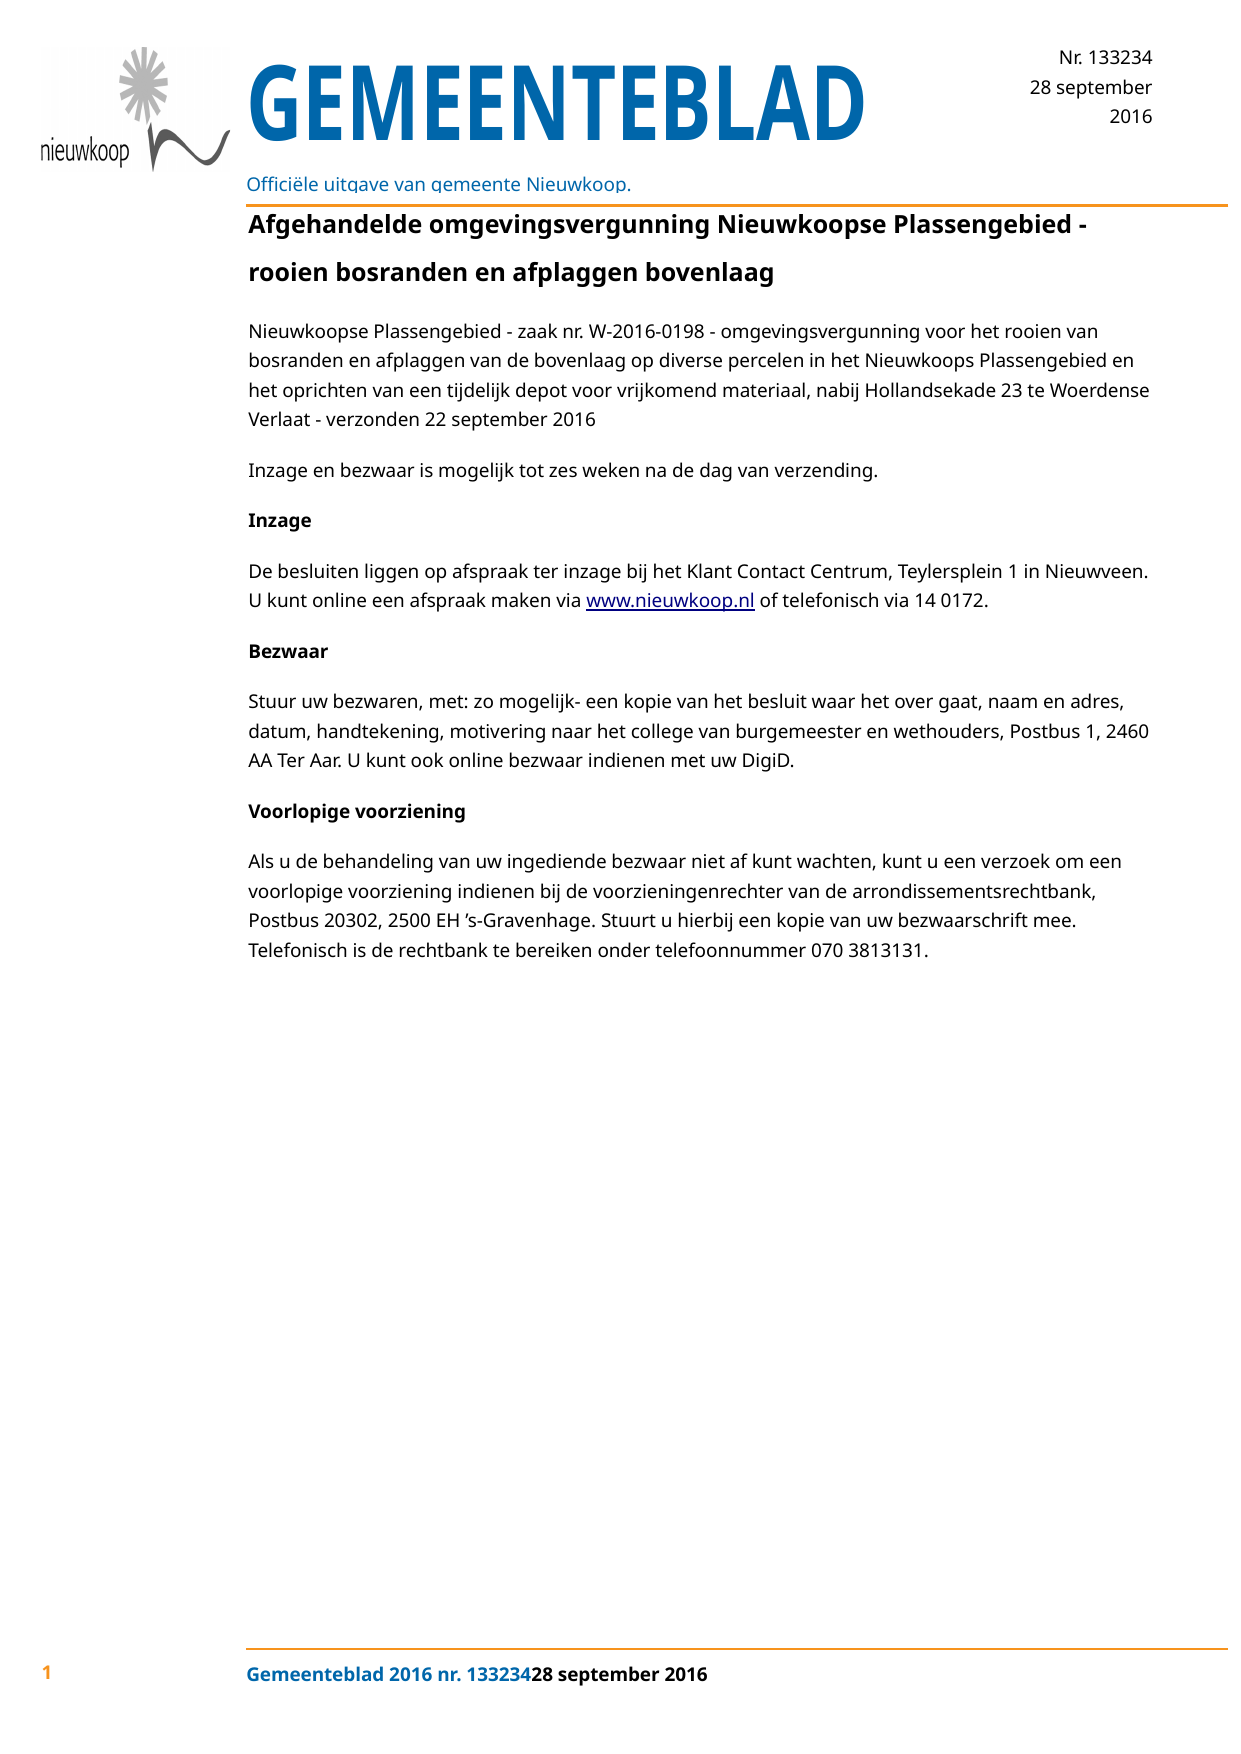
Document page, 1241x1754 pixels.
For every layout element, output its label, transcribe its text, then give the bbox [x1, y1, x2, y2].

text Stuur uw bezwaren, met: zo mogelijk- een kopie van het besluit waar het over gaat, naam en adres, datum, handtekening, motivering naar het college van burgemeester en wethouders, Postbus 1, 2460 AA Ter Aar. U kunt ook online bezwaar indienen met uw DigiD. [248, 688, 1152, 773]
text Inzage [248, 507, 1152, 533]
text Bezwaar [248, 638, 1152, 664]
text De besluiten liggen op afspraak ter inzage bij het Klant Contact Centrum, Teylersplein 1 in Nieuwveen. U kunt online een afspraak maken via www.nieuwkoop.nl of telefonisch via 14 0172. [248, 558, 1152, 613]
text Inzage en bezwaar is mogelijk tot zes weken na de dag van verzending. [248, 457, 1152, 483]
text Afgehandelde omgevingsvergunning Nieuwkoopse Plassengebied - rooien bosranden en afplaggen bovenlaag [248, 207, 1152, 288]
picture [41, 47, 231, 172]
text Voorlopige voorziening [248, 798, 1152, 824]
text Nieuwkoopse Plassengebied - zaak nr. W-2016-0198 - omgevingsvergunning voor het rooien van bosranden en afplaggen van de bovenlaag op diverse percelen in het Nieuwkoops Plassengebied en het oprichten van een tijdelijk depot voor vrijkomend materiaal, nabij Hollandsekade 23 te Woerdense Verlaat - verzonden 22 september 2016 [248, 318, 1152, 432]
text Als u de behandeling van uw ingediende bezwaar niet af kunt wachten, kunt u een verzoek om een voorlopige voorziening indienen bij de voorzieningenrechter van de arrondissementsrechtbank, Postbus 20302, 2500 EH ’s-Gravenhage. Stuurt u hierbij een kopie van uw bezwaarschrift mee. Telefonisch is de rechtbank te bereiken onder telefoonnummer 070 3813131. [248, 848, 1152, 963]
